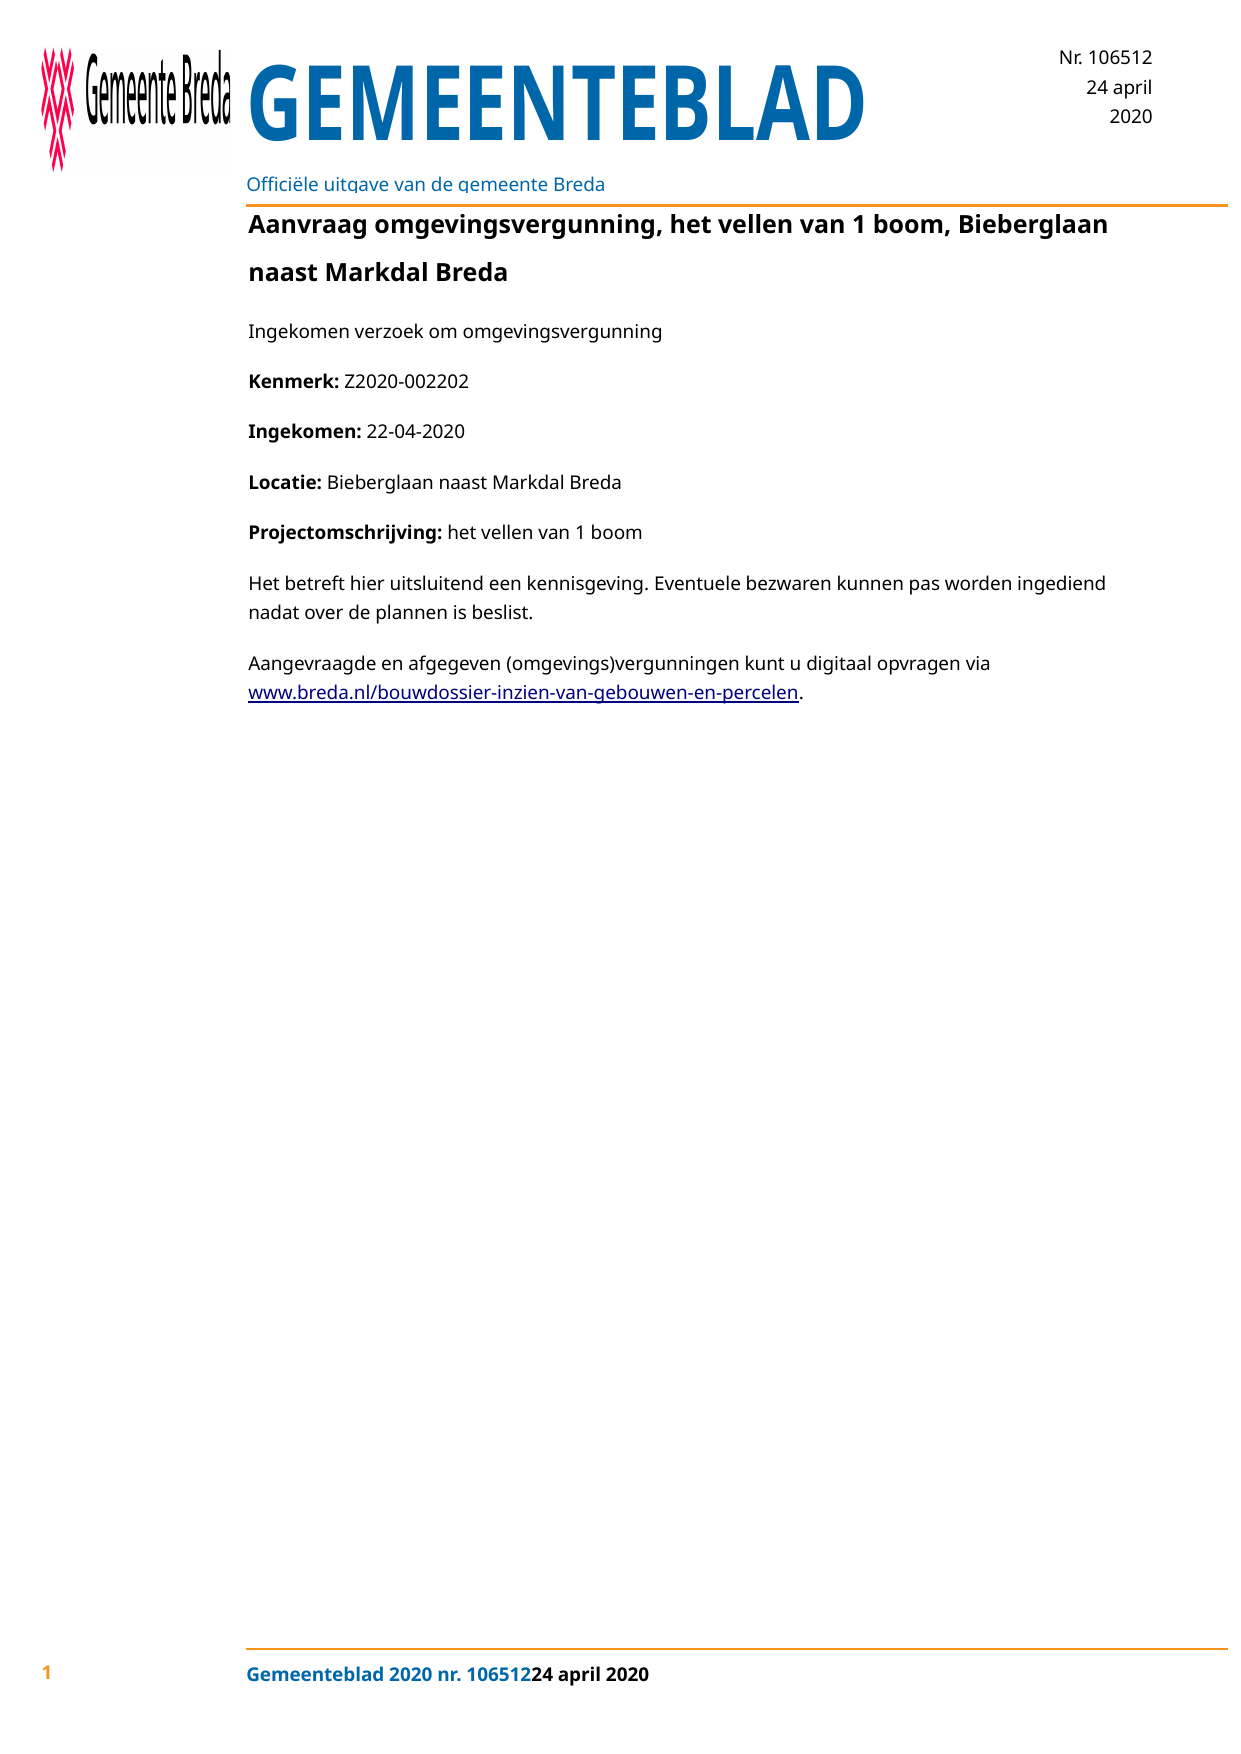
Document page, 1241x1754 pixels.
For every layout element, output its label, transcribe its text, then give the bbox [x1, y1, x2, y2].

text Locatie: Bieberglaan naast Markdal Breda [248, 469, 1152, 495]
text Kenmerk: Z2020-002202 [248, 368, 1152, 394]
text Ingekomen: 22-04-2020 [248, 419, 1152, 444]
picture [41, 47, 231, 172]
text Het betreft hier uitsluitend een kennisgeving. Eventuele bezwaren kunnen pas worden ingediend nadat over de plannen is beslist. [248, 570, 1152, 625]
text Aangevraagde en afgegeven (omgevings)vergunningen kunt u digitaal opvragen via www.breda.nl/bouwdossier-inzien-van-gebouwen-en-percelen. [248, 650, 1152, 705]
text Ingekomen verzoek om omgevingsvergunning [248, 318, 1152, 344]
text Projectomschrijving: het vellen van 1 boom [248, 519, 1152, 545]
text Aanvraag omgevingsvergunning, het vellen van 1 boom, Bieberglaan naast Markdal Breda [248, 207, 1152, 288]
